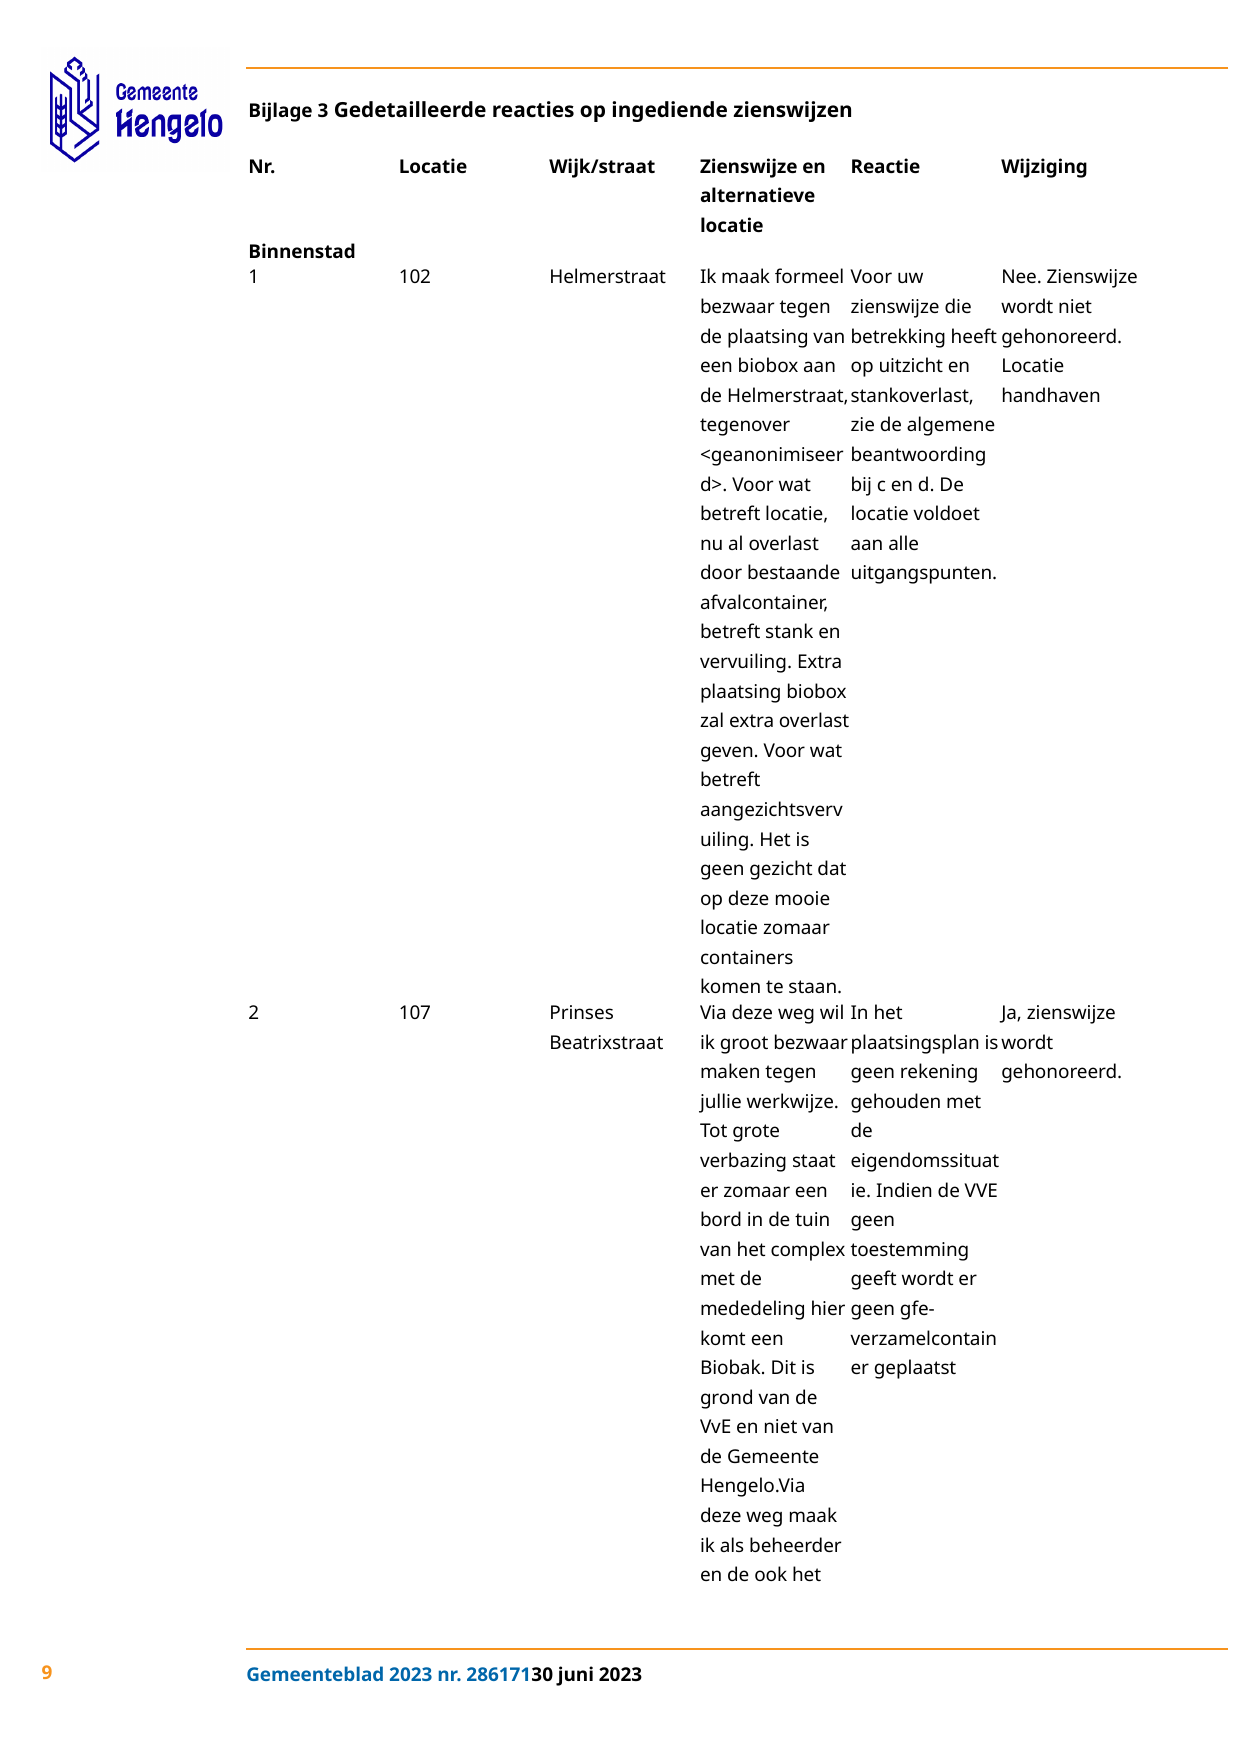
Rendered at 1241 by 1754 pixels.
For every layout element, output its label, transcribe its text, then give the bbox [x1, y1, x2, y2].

table_cell Ja, zienswijze wordt gehonoreerd. [1001, 999, 1152, 1587]
table_cell Binnenstad [248, 238, 549, 264]
table_header Wijk/straat [549, 153, 700, 238]
table_header Zienswijze en alternatieve locatie [700, 153, 850, 238]
table_cell [700, 238, 850, 264]
text Bijlage 3 Gedetailleerde reacties op ingediende zienswijzen [248, 95, 1152, 123]
table_cell Voor uw zienswijze die betrekking heeft op uitzicht en stankoverlast, zie de algemene beantwoording bij c en d. De locatie voldoet aan alle uitgangspunten. [850, 264, 1001, 999]
table_cell Nee. Zienswijze wordt niet gehonoreerd. Locatie handhaven [1001, 264, 1152, 999]
table_cell [1001, 238, 1152, 264]
table_header Wijziging [1001, 153, 1152, 238]
table_cell 1 [248, 264, 398, 999]
table_header Nr. [248, 153, 398, 238]
table_cell 102 [399, 264, 549, 999]
table_header Reactie [850, 153, 1001, 238]
table_cell Ik maak formeel bezwaar tegen de plaatsing van een biobox aan de Helmerstraat, tegenover <geanonimiseerd>. Voor wat betreft locatie, nu al overlast door bestaande afvalcontainer, betreft stank en vervuiling. Extra plaatsing biobox zal extra overlast geven. Voor wat betreft aangezichtsvervuiling. Het is geen gezicht dat op deze mooie locatie zomaar containers komen te staan. [700, 264, 850, 999]
table_cell Prinses Beatrixstraat [549, 999, 700, 1587]
table_cell Helmerstraat [549, 264, 700, 999]
picture [41, 47, 231, 172]
table_cell 2 [248, 999, 398, 1587]
table_cell [549, 238, 700, 264]
table_cell In het plaatsingsplan is geen rekening gehouden met de eigendomssituatie. Indien de VVE geen toestemming geeft wordt er geen gfe-verzamelcontainer geplaatst [850, 999, 1001, 1587]
table_cell [850, 238, 1001, 264]
table_cell Via deze weg wil ik groot bezwaar maken tegen jullie werkwijze. Tot grote verbazing staat er zomaar een bord in de tuin van het complex met de mededeling hier komt een Biobak. Dit is grond van de VvE en niet van de Gemeente Hengelo.Via deze weg maak ik als beheerder en de ook het [700, 999, 850, 1587]
table_header Locatie [399, 153, 549, 238]
table_cell 107 [399, 999, 549, 1587]
